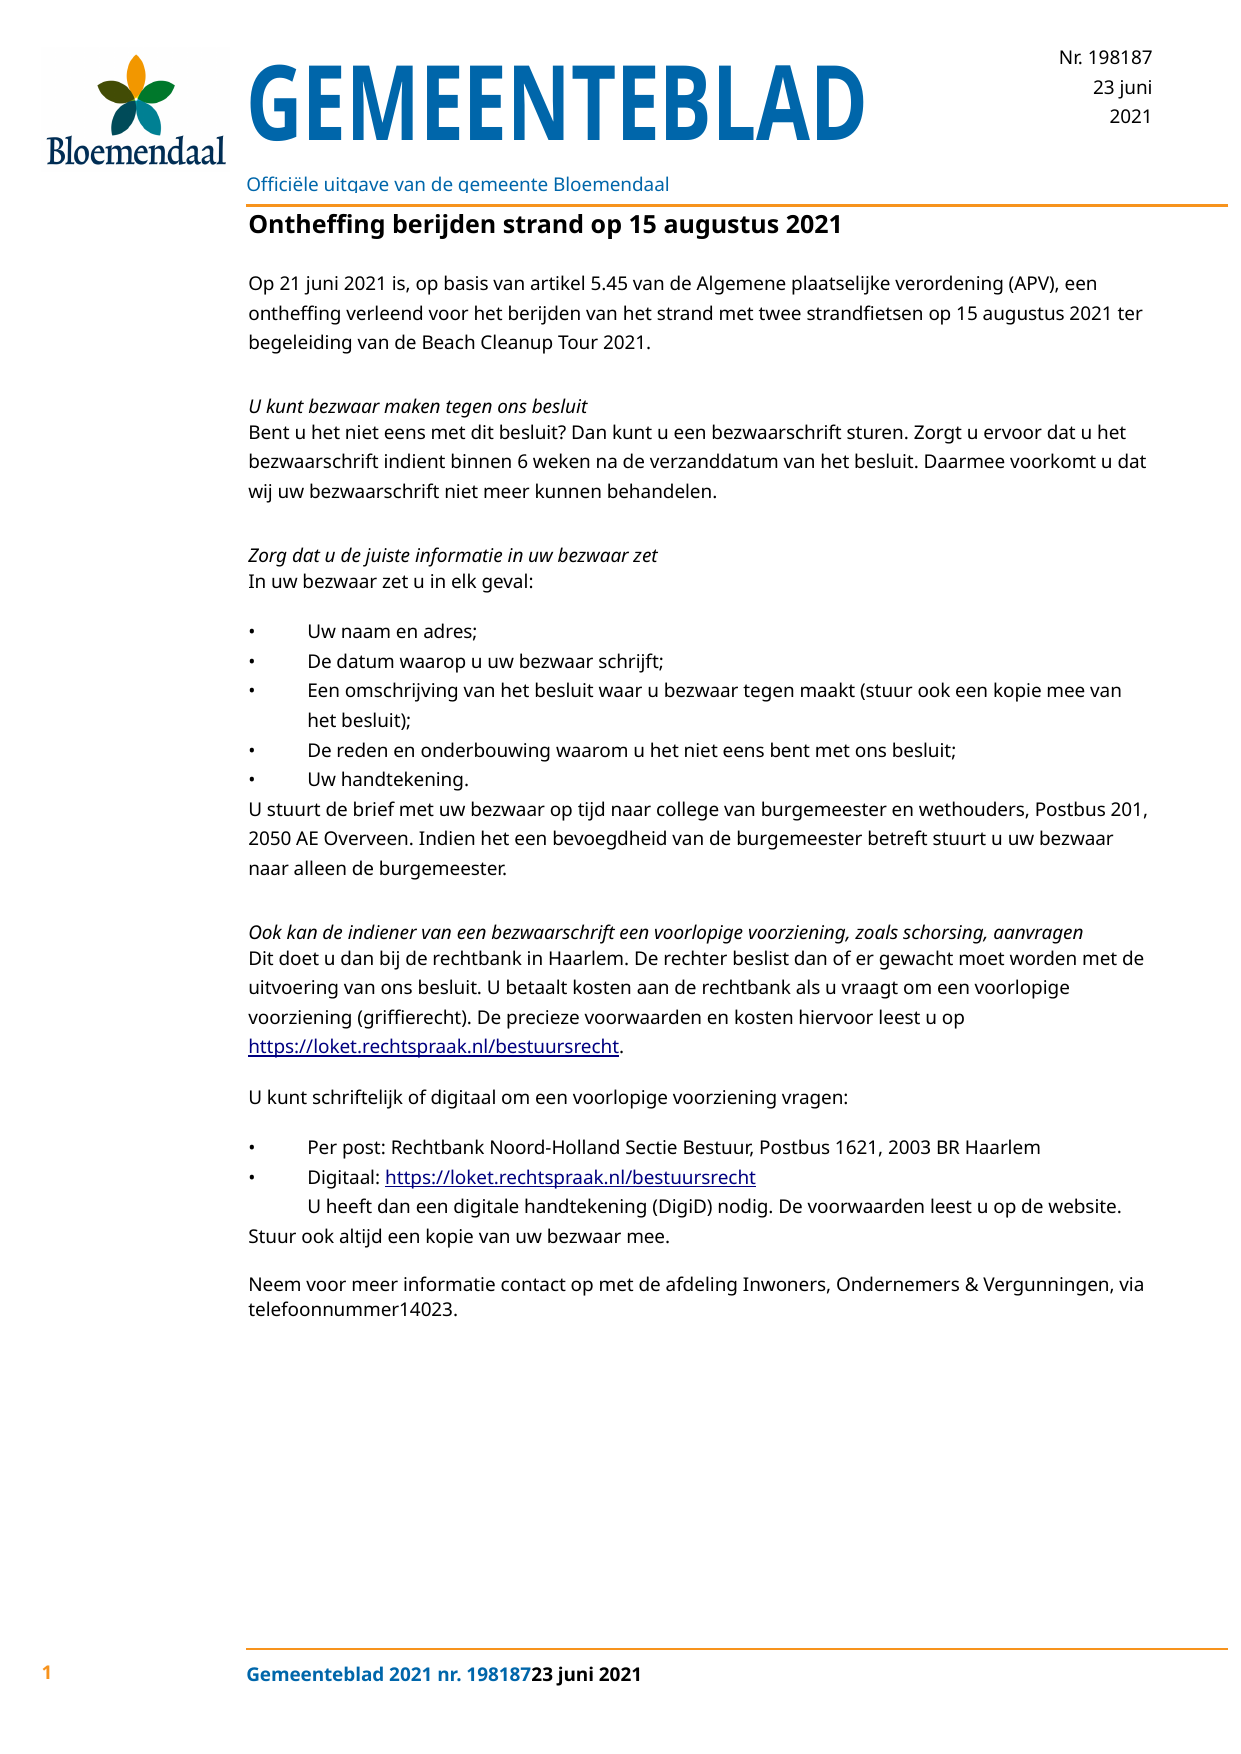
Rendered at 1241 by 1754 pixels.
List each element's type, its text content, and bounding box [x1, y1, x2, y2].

text Dit doet u dan bij de rechtbank in Haarlem. De rechter beslist dan of er gewacht moet worden met de uitvoering van ons besluit. U betaalt kosten aan de rechtbank als u vraagt om een voorlopige voorziening (griffierecht). De precieze voorwaarden en kosten hiervoor leest u op https://loket.rechtspraak.nl/bestuursrecht. [248, 945, 1152, 1059]
list Uw handtekening. [248, 766, 1152, 792]
text Zorg dat u de juiste informatie in uw bezwaar zet [248, 542, 1152, 568]
list De reden en onderbouwing waarom u het niet eens bent met ons besluit; [248, 737, 1152, 762]
text U kunt bezwaar maken tegen ons besluit [248, 393, 1152, 419]
list Uw naam en adres; [248, 618, 1152, 644]
list De datum waarop u uw bezwaar schrijft; [248, 648, 1152, 674]
text Bent u het niet eens met dit besluit? Dan kunt u een bezwaarschrift sturen. Zorgt u ervoor dat u het bezwaarschrift indient binnen 6 weken na de verzanddatum van het besluit. Daarmee voorkomt u dat wij uw bezwaarschrift niet meer kunnen behandelen. [248, 419, 1152, 504]
text U kunt schriftelijk of digitaal om een voorlopige voorziening vragen: [248, 1084, 1152, 1110]
picture [41, 47, 231, 172]
text Neem voor meer informatie contact op met de afdeling Inwoners, Ondernemers & Vergunningen, via telefoonnummer14023. [248, 1271, 1152, 1322]
text Op 21 juni 2021 is, op basis van artikel 5.45 van de Algemene plaatselijke verordening (APV), een ontheffing verleend voor het berijden van het strand met twee strandfietsen op 15 augustus 2021 ter begeleiding van de Beach Cleanup Tour 2021. [248, 270, 1152, 355]
list Een omschrijving van het besluit waar u bezwaar tegen maakt (stuur ook een kopie mee van het besluit); [248, 678, 1152, 733]
text Stuur ook altijd een kopie van uw bezwaar mee. [248, 1223, 1152, 1249]
list Per post: Rechtbank Noord-Holland Sectie Bestuur, Postbus 1621, 2003 BR Haarlem [248, 1134, 1152, 1160]
text U stuurt de brief met uw bezwaar op tijd naar college van burgemeester en wethouders, Postbus 201, 2050 AE Overveen. Indien het een bevoegdheid van de burgemeester betreft stuurt u uw bezwaar naar alleen de burgemeester. [248, 796, 1152, 881]
list U heeft dan een digitale handtekening (DigiD) nodig. De voorwaarden leest u op de website. [248, 1193, 1152, 1219]
list Digitaal: https://loket.rechtspraak.nl/bestuursrecht [248, 1164, 1152, 1190]
text Ook kan de indiener van een bezwaarschrift een voorlopige voorziening, zoals schorsing, aanvragen [248, 919, 1152, 945]
text In uw bezwaar zet u in elk geval: [248, 568, 1152, 594]
text Ontheffing berijden strand op 15 augustus 2021 [248, 207, 1152, 241]
